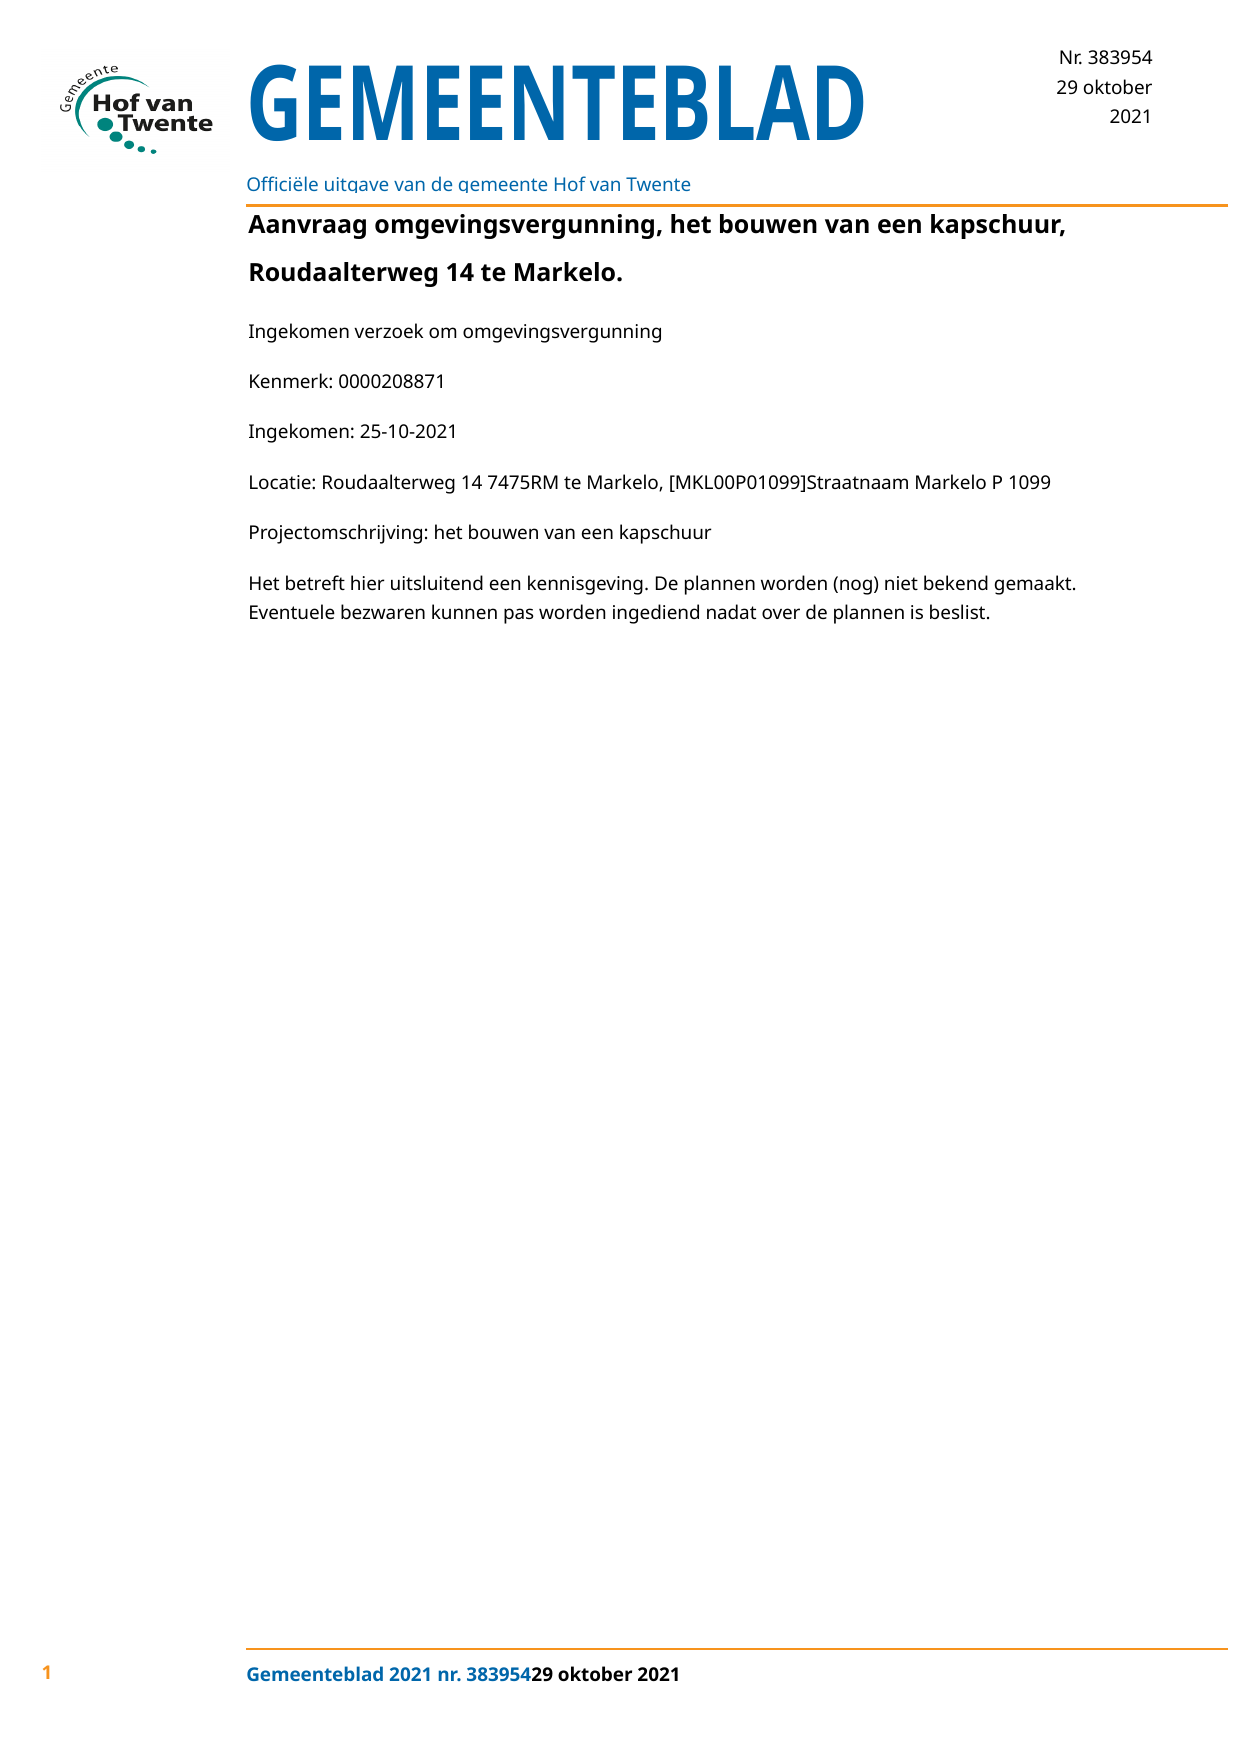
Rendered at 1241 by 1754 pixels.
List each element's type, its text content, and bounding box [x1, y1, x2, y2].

text Ingekomen verzoek om omgevingsvergunning [248, 318, 1152, 344]
text Ingekomen: 25-10-2021 [248, 419, 1152, 444]
text Kenmerk: 0000208871 [248, 368, 1152, 394]
text Projectomschrijving: het bouwen van een kapschuur [248, 519, 1152, 545]
picture [41, 47, 231, 172]
text Het betreft hier uitsluitend een kennisgeving. De plannen worden (nog) niet bekend gemaakt. Eventuele bezwaren kunnen pas worden ingediend nadat over de plannen is beslist. [248, 570, 1152, 625]
text Aanvraag omgevingsvergunning, het bouwen van een kapschuur, Roudaalterweg 14 te Markelo. [248, 207, 1152, 288]
text Locatie: Roudaalterweg 14 7475RM te Markelo, [MKL00P01099]Straatnaam Markelo P 1099 [248, 469, 1152, 495]
